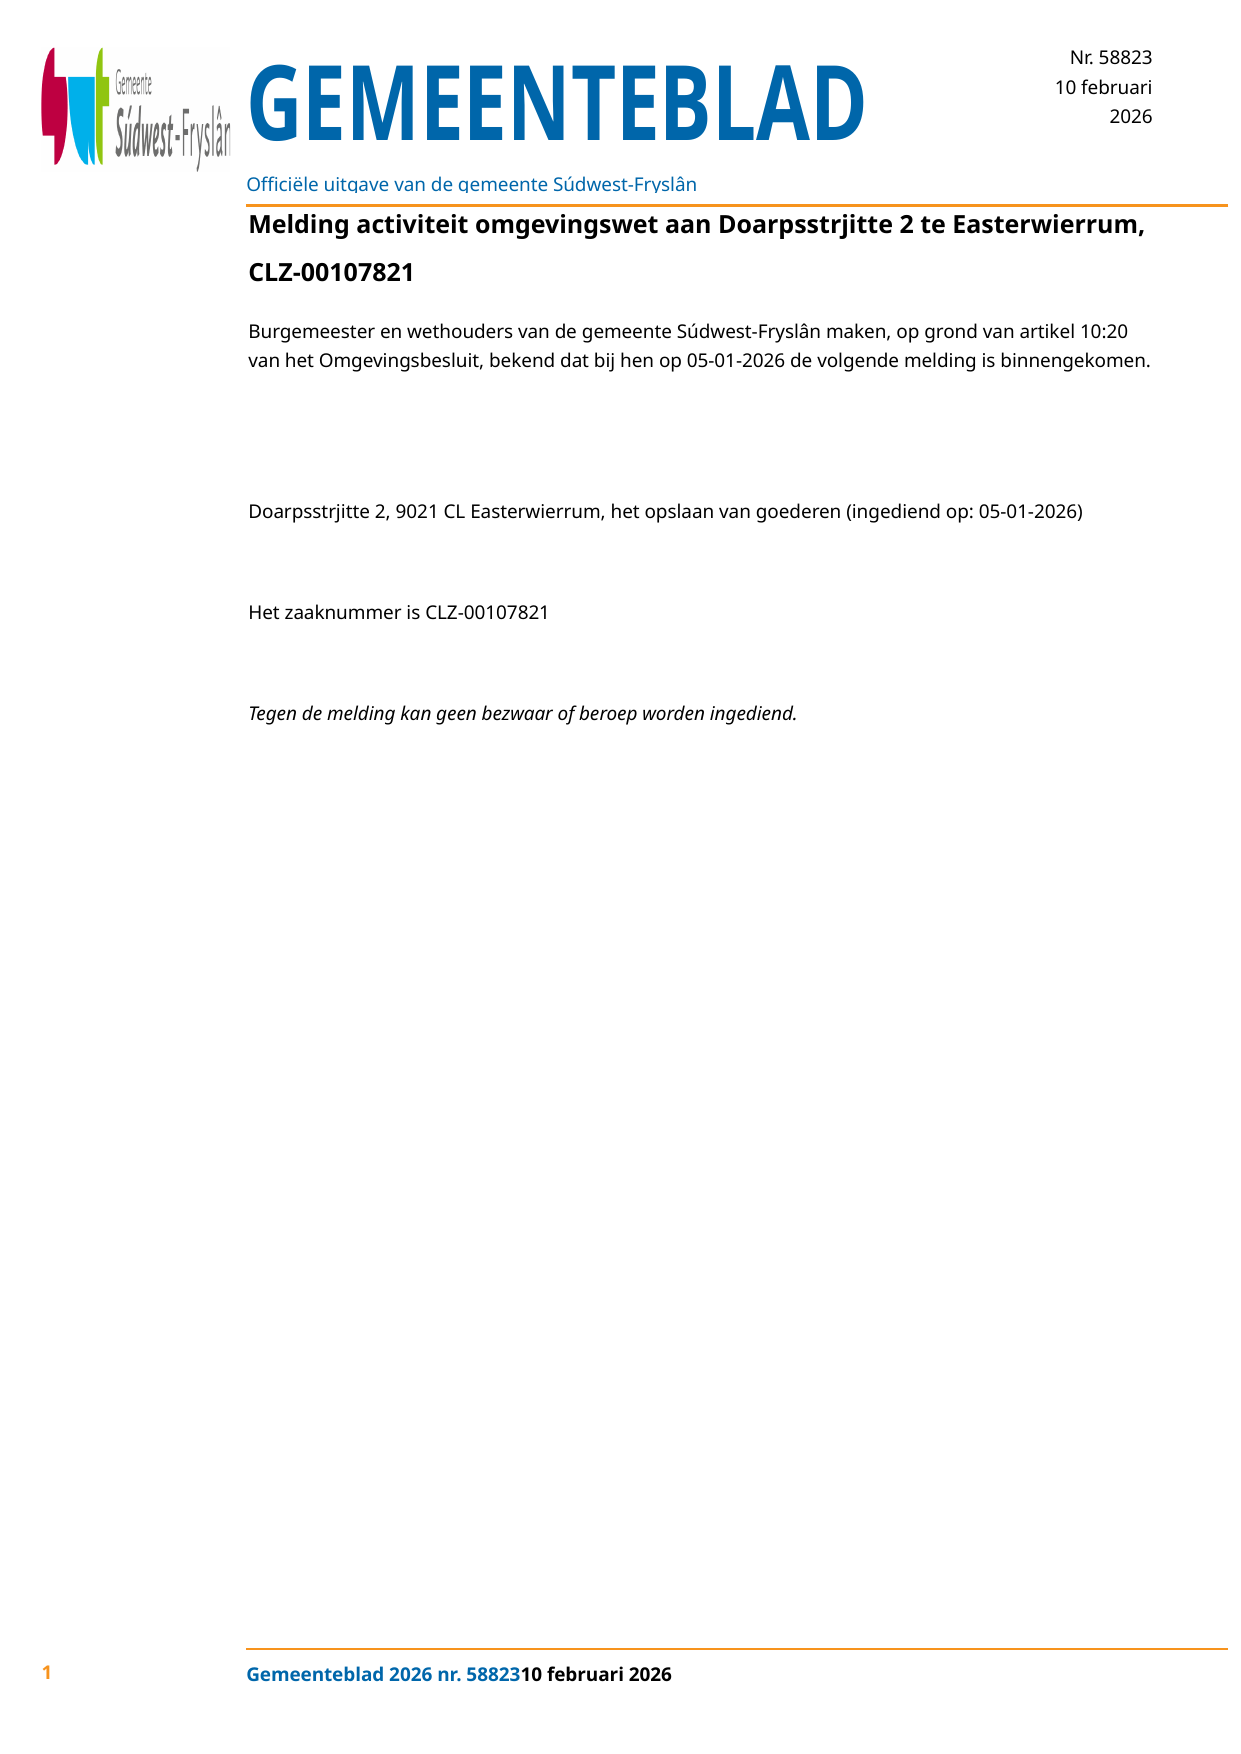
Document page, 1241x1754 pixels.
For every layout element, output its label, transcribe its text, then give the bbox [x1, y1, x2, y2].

text Doarpsstrjitte 2, 9021 CL Easterwierrum, het opslaan van goederen (ingediend op: 05-01-2026) [248, 499, 1152, 524]
text Tegen de melding kan geen bezwaar of beroep worden ingediend. [248, 700, 1152, 726]
text Melding activiteit omgevingswet aan Doarpsstrjitte 2 te Easterwierrum, CLZ-00107821 [248, 207, 1152, 288]
picture [41, 47, 231, 172]
text Het zaaknummer is CLZ-00107821 [248, 599, 1152, 625]
text Burgemeester en wethouders van de gemeente Súdwest-Fryslân maken, op grond van artikel 10:20 van het Omgevingsbesluit, bekend dat bij hen op 05-01-2026 de volgende melding is binnengekomen. [248, 318, 1152, 373]
